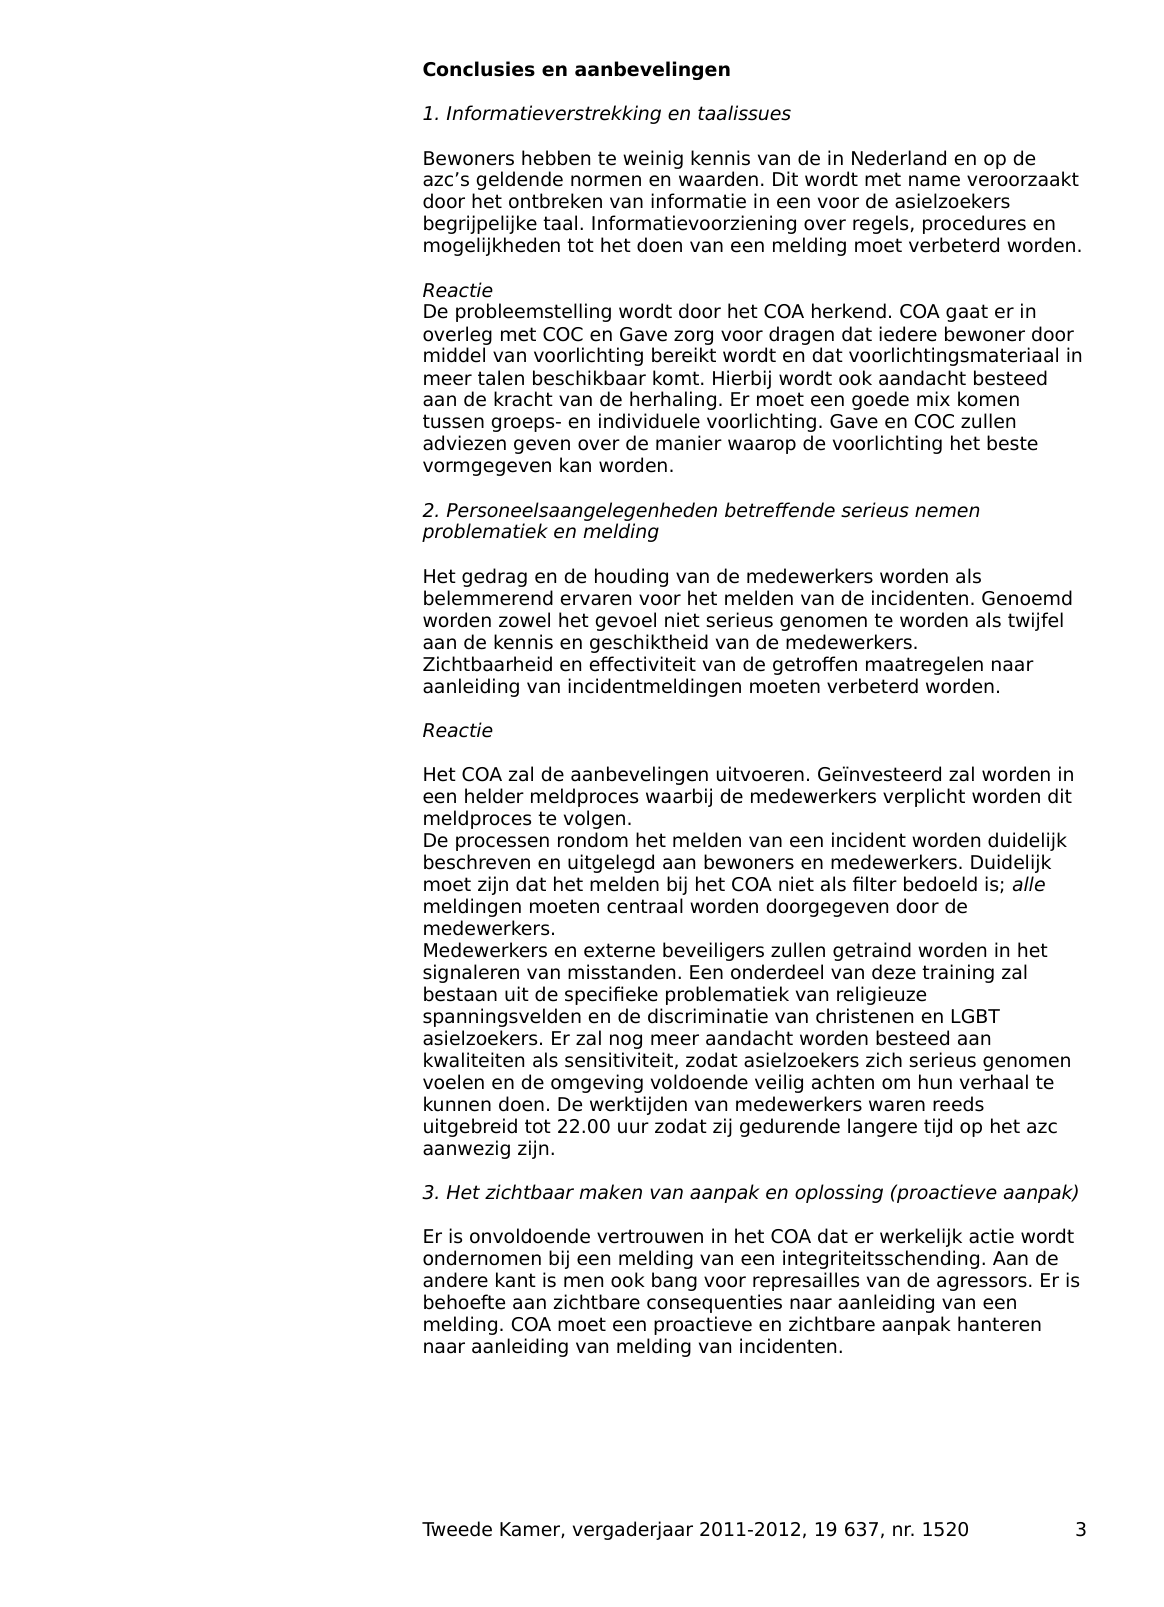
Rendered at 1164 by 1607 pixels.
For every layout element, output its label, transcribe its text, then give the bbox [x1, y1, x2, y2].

text De processen rondom het melden van een incident worden duidelijk beschreven en uitgelegd aan bewoners en medewerkers. Duidelijk moet zijn dat het melden bij het COA niet als filter bedoeld is; alle meldingen moeten centraal worden doorgegeven door de medewerkers. [422, 830, 1087, 940]
text Bewoners hebben te weinig kennis van de in Nederland en op de azc’s geldende normen en waarden. Dit wordt met name veroorzaakt door het ontbreken van informatie in een voor de asielzoekers begrijpelijke taal. Informatievoorziening over regels, procedures en mogelijkheden tot het doen van een melding moet verbeterd worden. [422, 147, 1087, 257]
text De probleemstelling wordt door het COA herkend. COA gaat er in overleg met COC en Gave zorg voor dragen dat iedere bewoner door middel van voorlichting bereikt wordt en dat voorlichtingsmateriaal in meer talen beschikbaar komt. Hierbij wordt ook aandacht besteed aan de kracht van de herhaling. Er moet een goede mix komen tussen groeps- en individuele voorlichting. Gave en COC zullen adviezen geven over de manier waarop de voorlichting het beste vormgegeven kan worden. [422, 301, 1087, 477]
text Zichtbaarheid en effectiviteit van de getroffen maatregelen naar aanleiding van incidentmeldingen moeten verbeterd worden. [422, 653, 1087, 697]
text Er is onvoldoende vertrouwen in het COA dat er werkelijk actie wordt ondernomen bij een melding van een integriteitsschending. Aan de andere kant is men ook bang voor represailles van de agressors. Er is behoefte aan zichtbare consequenties naar aanleiding van een melding. COA moet een proactieve en zichtbare aanpak hanteren naar aanleiding van melding van incidenten. [422, 1226, 1087, 1358]
text Het gedrag en de houding van de medewerkers worden als belemmerend ervaren voor het melden van de incidenten. Genoemd worden zowel het gevoel niet serieus genomen te worden als twijfel aan de kennis en geschiktheid van de medewerkers. [422, 566, 1087, 653]
subtitle Conclusies en aanbevelingen [422, 59, 1087, 81]
text Het COA zal de aanbevelingen uitvoeren. Geïnvesteerd zal worden in een helder meldproces waarbij de medewerkers verplicht worden dit meldproces te volgen. [422, 764, 1087, 830]
subtitle Reactie [422, 279, 1087, 301]
subtitle 1. Informatieverstrekking en taalissues [422, 103, 1087, 125]
subtitle 3. Het zichtbaar maken van aanpak en oplossing (proactieve aanpak) [422, 1182, 1087, 1204]
subtitle 2. Personeelsaangelegenheden betreffende serieus nemen problematiek en melding [422, 499, 1087, 543]
subtitle Reactie [422, 720, 1087, 742]
text Medewerkers en externe beveiligers zullen getraind worden in het signaleren van misstanden. Een onderdeel van deze training zal bestaan uit de specifieke problematiek van religieuze spanningsvelden en de discriminatie van christenen en LGBT asielzoekers. Er zal nog meer aandacht worden besteed aan kwaliteiten als sensitiviteit, zodat asielzoekers zich serieus genomen voelen en de omgeving voldoende veilig achten om hun verhaal te kunnen doen. De werktijden van medewerkers waren reeds uitgebreid tot 22.00 uur zodat zij gedurende langere tijd op het azc aanwezig zijn. [422, 940, 1087, 1159]
